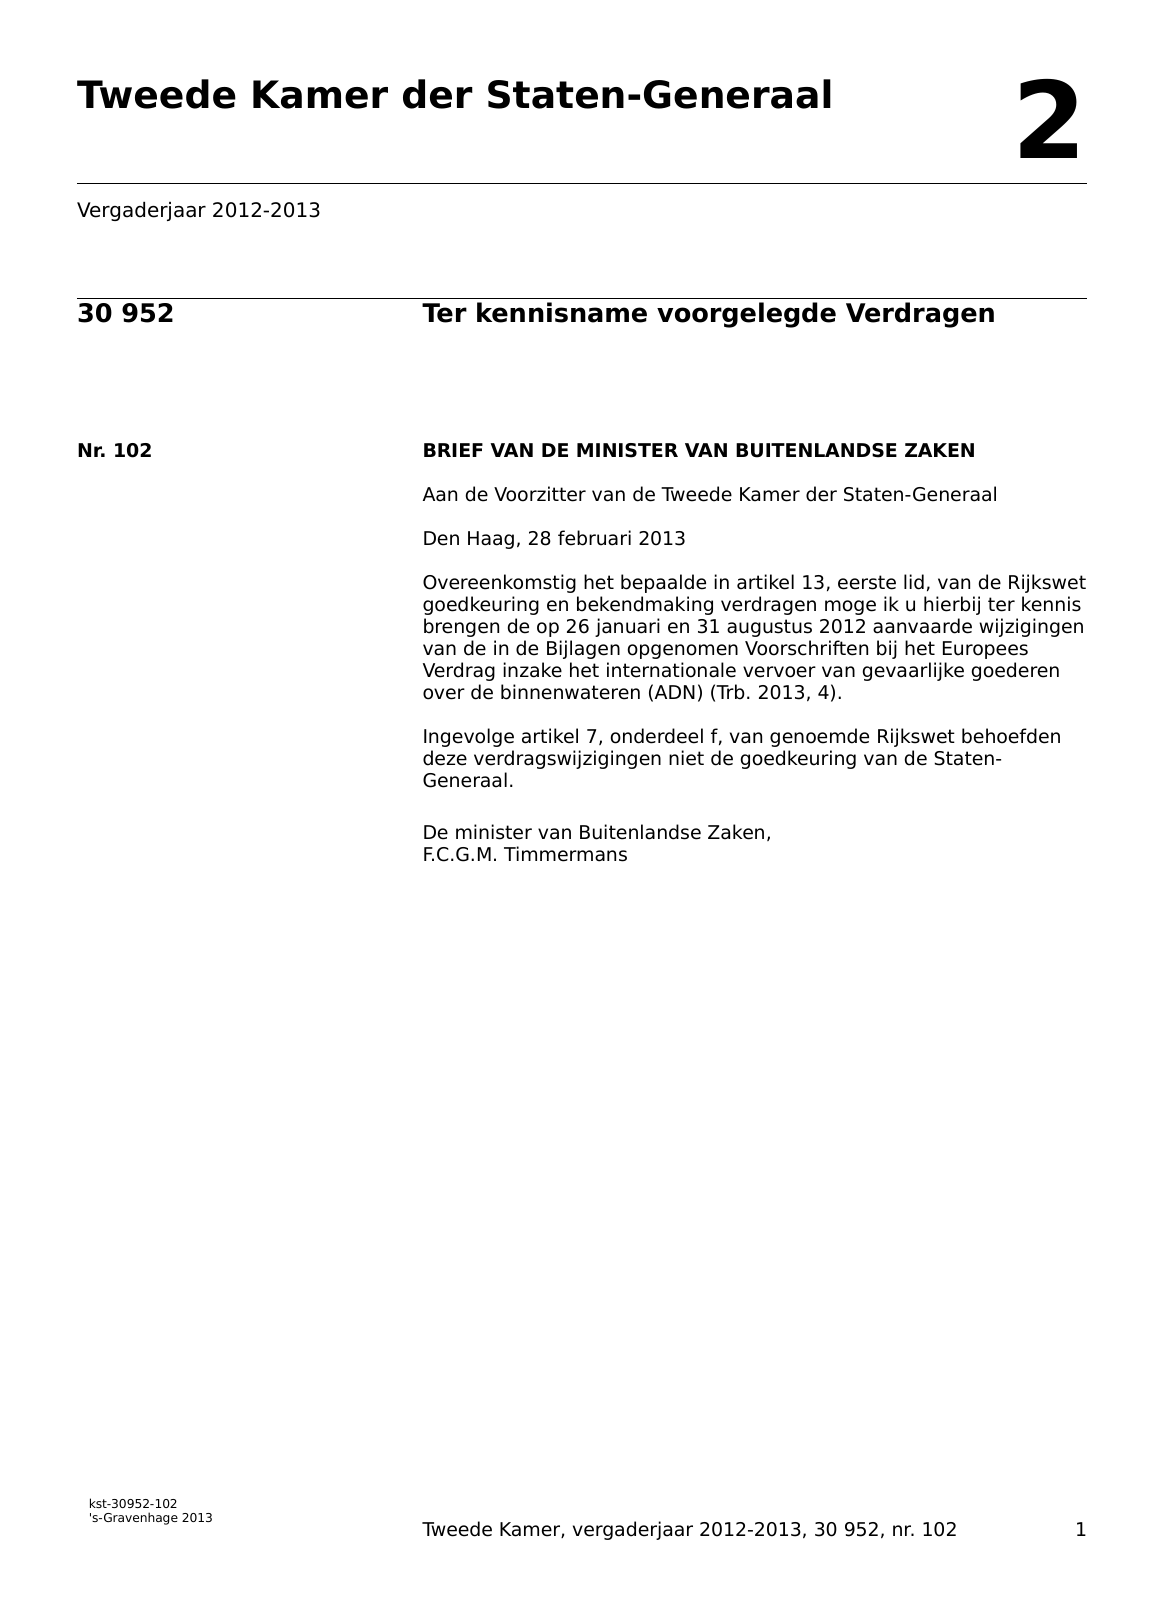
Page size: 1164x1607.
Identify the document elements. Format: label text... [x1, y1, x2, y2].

table_cell Vergaderjaar 2012-2013 [77, 184, 1087, 298]
text Den Haag, 28 februari 2013 [422, 528, 1087, 550]
table_header 2 [886, 59, 1087, 183]
subtitle 30 952 Ter kennisname voorgelegde Verdragen [77, 299, 1087, 329]
text Ingevolge artikel 7, onderdeel f, van genoemde Rijkswet behoefden deze verdragswijzigingen niet de goedkeuring van de Staten-Generaal. [422, 726, 1087, 792]
text Aan de Voorzitter van de Tweede Kamer der Staten-Generaal [422, 484, 1087, 506]
text kst-30952-102 [88, 1497, 323, 1511]
table_header Tweede Kamer der Staten-Generaal [77, 59, 886, 183]
text 's-Gravenhage 2013 [88, 1511, 323, 1525]
subtitle Nr. 102 BRIEF VAN DE MINISTER VAN BUITENLANDSE ZAKEN [77, 440, 1087, 462]
text Overeenkomstig het bepaalde in artikel 13, eerste lid, van de Rijkswet goedkeuring en bekendmaking verdragen moge ik u hierbij ter kennis brengen de op 26 januari en 31 augustus 2012 aanvaarde wijzigingen van de in de Bijlagen opgenomen Voorschriften bij het Europees Verdrag inzake het internationale vervoer van gevaarlijke goederen over de binnenwateren (ADN) (Trb. 2013, 4). [422, 572, 1087, 704]
text De minister van Buitenlandse Zaken, F.C.G.M. Timmermans [422, 822, 1087, 866]
